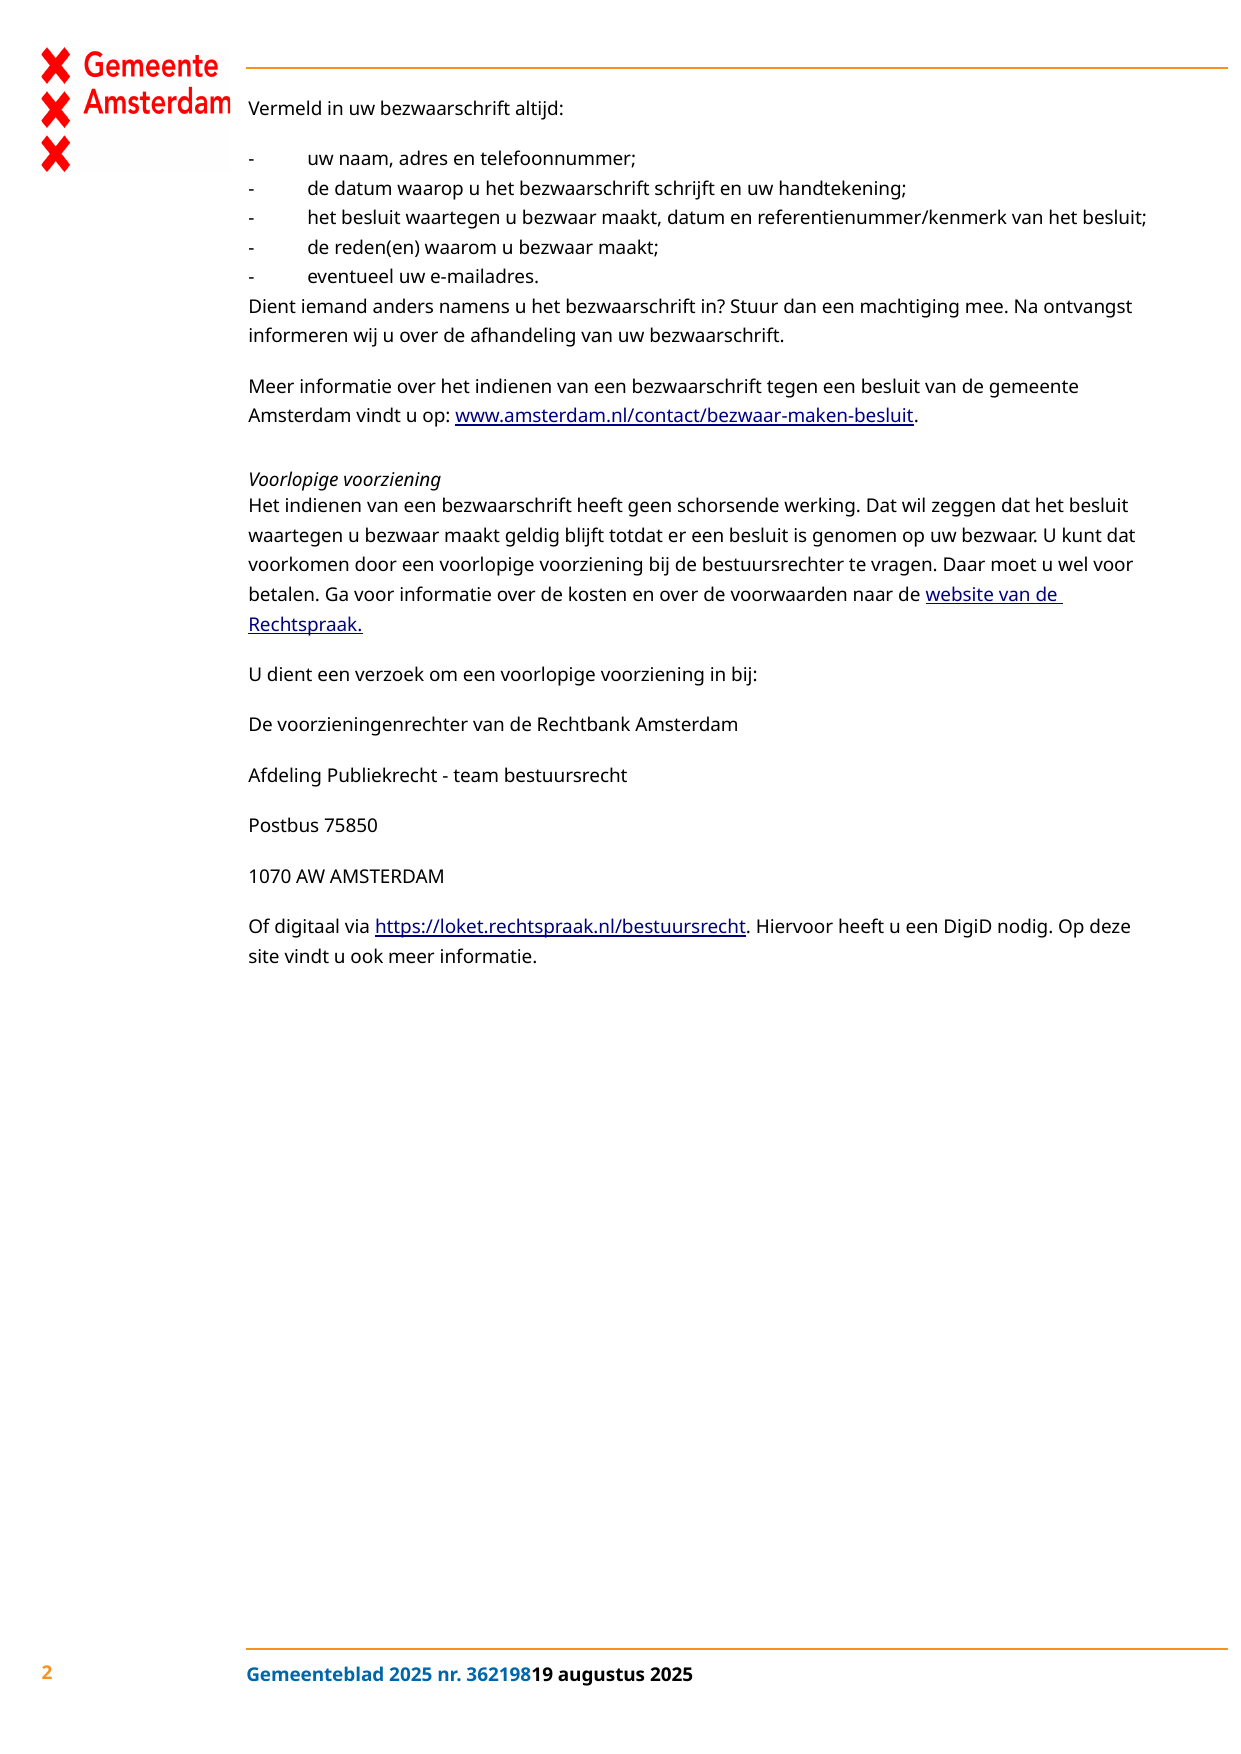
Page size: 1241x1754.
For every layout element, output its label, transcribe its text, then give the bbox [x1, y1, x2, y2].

text Voorlopige voorziening [248, 467, 1152, 492]
text De voorzieningenrechter van de Rechtbank Amsterdam [248, 712, 1152, 737]
list uw naam, adres en telefoonnummer; [248, 145, 1152, 171]
list het besluit waartegen u bezwaar maakt, datum en referentienummer/kenmerk van het besluit; [248, 204, 1152, 230]
text Vermeld in uw bezwaarschrift altijd: [248, 95, 1152, 121]
text 1070 AW AMSTERDAM [248, 863, 1152, 888]
text Het indienen van een bezwaarschrift heeft geen schorsende werking. Dat wil zeggen dat het besluit waartegen u bezwaar maakt geldig blijft totdat er een besluit is genomen op uw bezwaar. U kunt dat voorkomen door een voorlopige voorziening bij de bestuursrechter te vragen. Daar moet u wel voor betalen. Ga voor informatie over de kosten en over de voorwaarden naar de website van de Rechtspraak. [248, 492, 1152, 636]
list de reden(en) waarom u bezwaar maakt; [248, 234, 1152, 260]
text Dient iemand anders namens u het bezwaarschrift in? Stuur dan een machtiging mee. Na ontvangst informeren wij u over de afhandeling van uw bezwaarschrift. [248, 293, 1152, 348]
text Afdeling Publiekrecht - team bestuursrecht [248, 762, 1152, 788]
text Postbus 75850 [248, 812, 1152, 838]
list de datum waarop u het bezwaarschrift schrijft en uw handtekening; [248, 175, 1152, 201]
text U dient een verzoek om een voorlopige voorziening in bij: [248, 661, 1152, 687]
list eventueel uw e-mailadres. [248, 263, 1152, 289]
text Meer informatie over het indienen van een bezwaarschrift tegen een besluit van de gemeente Amsterdam vindt u op: www.amsterdam.nl/contact/bezwaar-maken-besluit. [248, 373, 1152, 428]
picture [41, 47, 231, 172]
text Of digitaal via https://loket.rechtspraak.nl/bestuursrecht. Hiervoor heeft u een DigiD nodig. Op deze site vindt u ook meer informatie. [248, 913, 1152, 968]
